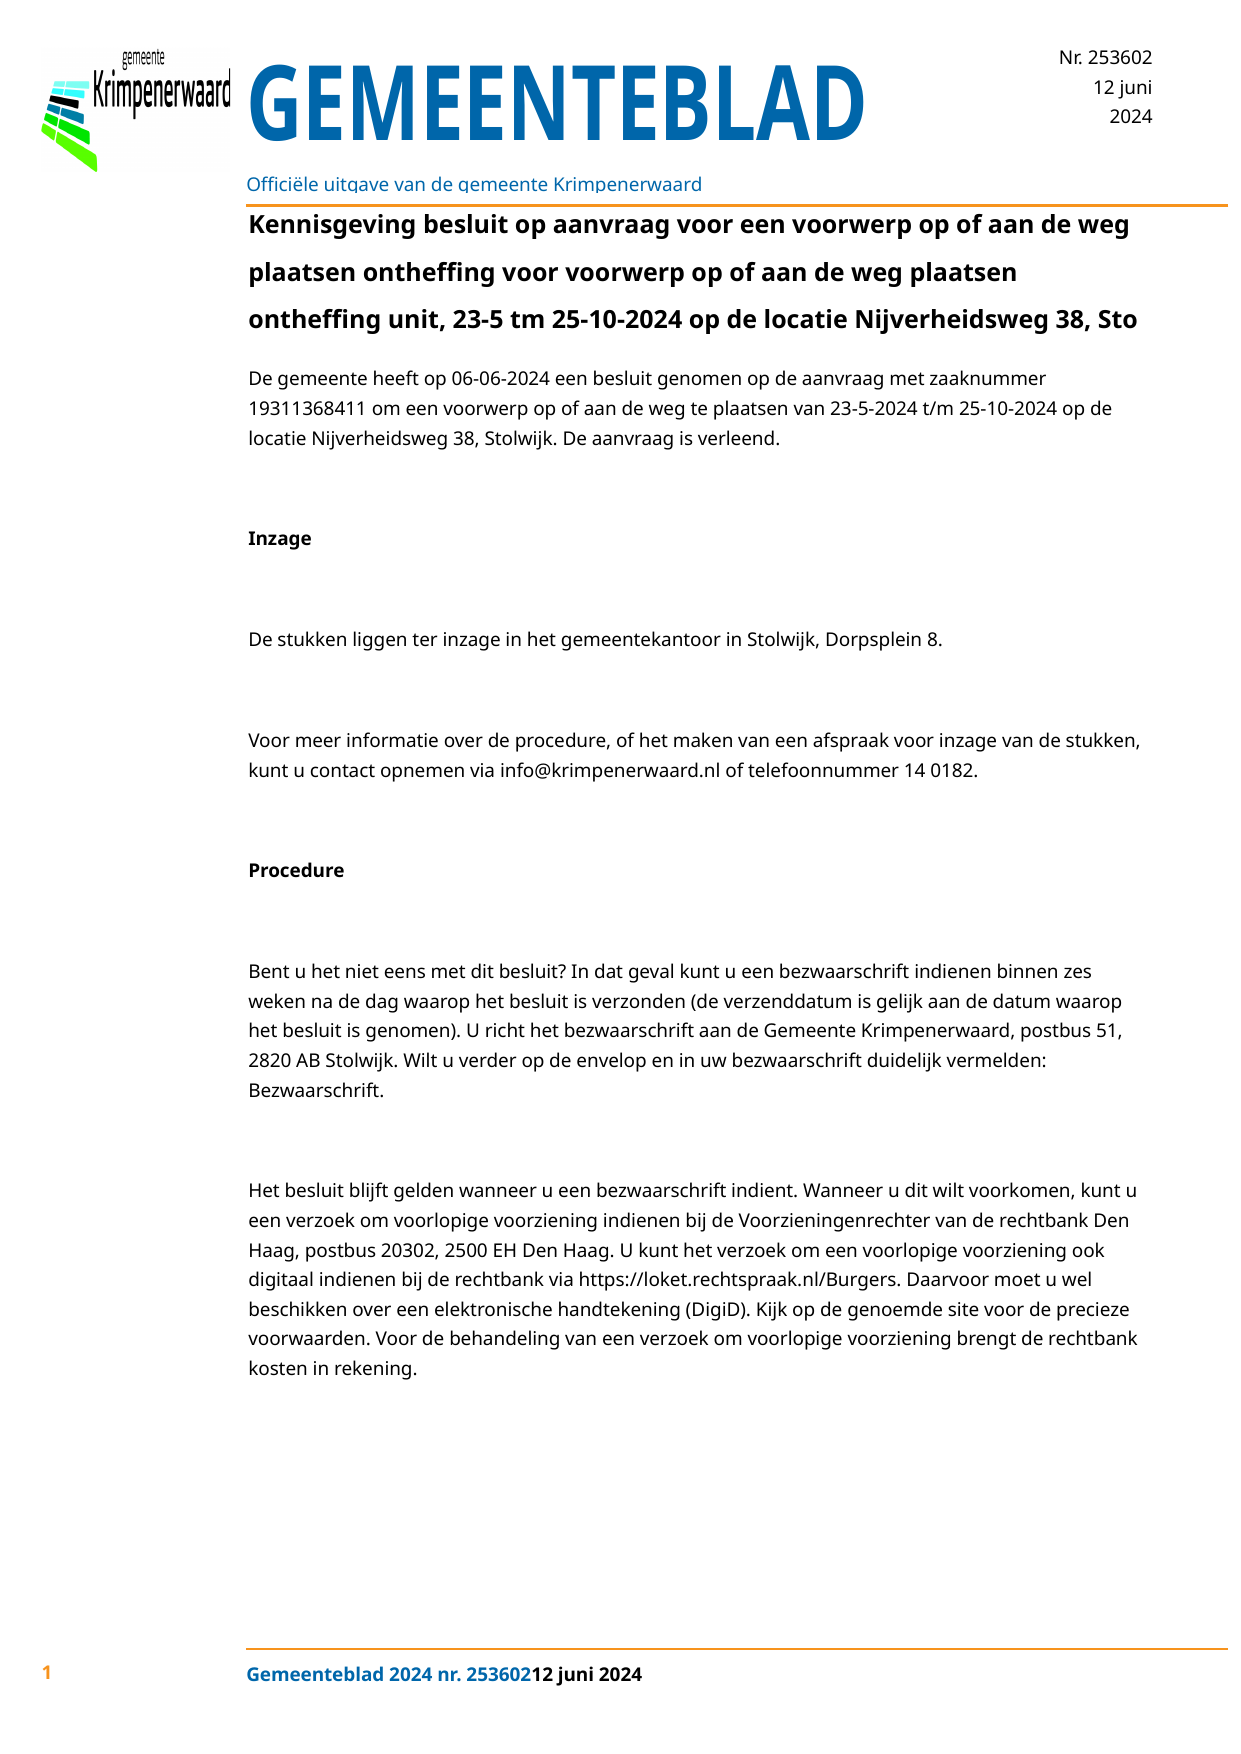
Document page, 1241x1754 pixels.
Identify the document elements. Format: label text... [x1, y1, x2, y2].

text Inzage [248, 526, 1152, 551]
text Procedure [248, 858, 1152, 883]
text Het besluit blijft gelden wanneer u een bezwaarschrift indient. Wanneer u dit wilt voorkomen, kunt u een verzoek om voorlopige voorziening indienen bij de Voorzieningenrechter van de rechtbank Den Haag, postbus 20302, 2500 EH Den Haag. U kunt het verzoek om een voorlopige voorziening ook digitaal indienen bij de rechtbank via https://loket.rechtspraak.nl/Burgers. Daarvoor moet u wel beschikken over een elektronische handtekening (DigiD). Kijk op de genoemde site voor de precieze voorwaarden. Voor de behandeling van een verzoek om voorlopige voorziening brengt de rechtbank kosten in rekening. [248, 1178, 1152, 1381]
text Kennisgeving besluit op aanvraag voor een voorwerp op of aan de weg plaatsen ontheffing voor voorwerp op of aan de weg plaatsen ontheffing unit, 23-5 tm 25-10-2024 op de locatie Nijverheidsweg 38, Sto [248, 207, 1152, 336]
text De gemeente heeft op 06-06-2024 een besluit genomen op de aanvraag met zaaknummer 19311368411 om een voorwerp op of aan de weg te plaatsen van 23-5-2024 t/m 25-10-2024 op de locatie Nijverheidsweg 38, Stolwijk. De aanvraag is verleend. [248, 366, 1152, 450]
text De stukken liggen ter inzage in het gemeentekantoor in Stolwijk, Dorpsplein 8. [248, 626, 1152, 652]
picture [41, 47, 231, 172]
text Bent u het niet eens met dit besluit? In dat geval kunt u een bezwaarschrift indienen binnen zes weken na de dag waarop het besluit is verzonden (de verzenddatum is gelijk aan de datum waarop het besluit is genomen). U richt het bezwaarschrift aan de Gemeente Krimpenerwaard, postbus 51, 2820 AB Stolwijk. Wilt u verder op de envelop en in uw bezwaarschrift duidelijk vermelden: Bezwaarschrift. [248, 958, 1152, 1102]
text Voor meer informatie over de procedure, of het maken van een afspraak voor inzage van de stukken, kunt u contact opnemen via info@krimpenerwaard.nl of telefoonnummer 14 0182. [248, 727, 1152, 782]
